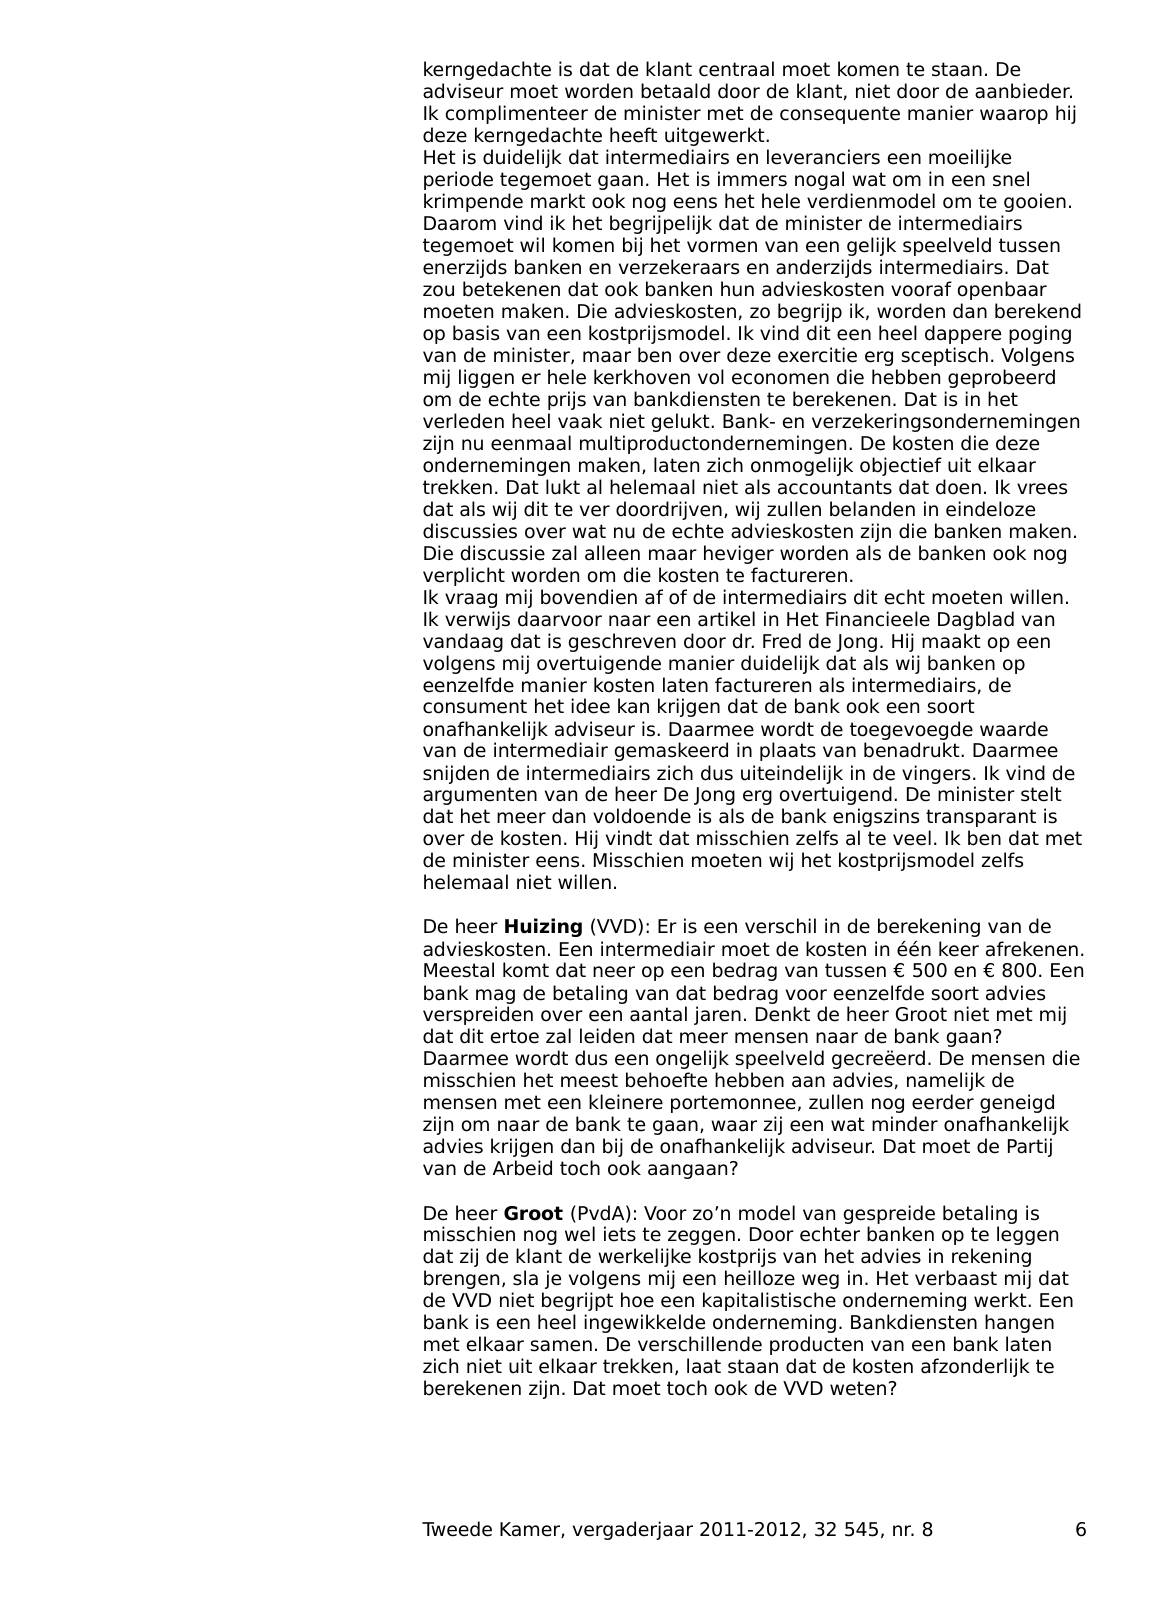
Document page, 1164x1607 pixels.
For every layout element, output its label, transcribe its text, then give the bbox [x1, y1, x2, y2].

text kerngedachte is dat de klant centraal moet komen te staan. De adviseur moet worden betaald door de klant, niet door de aanbieder. Ik complimenteer de minister met de consequente manier waarop hij deze kerngedachte heeft uitgewerkt. [422, 59, 1087, 147]
text Het is duidelijk dat intermediairs en leveranciers een moeilijke periode tegemoet gaan. Het is immers nogal wat om in een snel krimpende markt ook nog eens het hele verdienmodel om te gooien. Daarom vind ik het begrijpelijk dat de minister de intermediairs tegemoet wil komen bij het vormen van een gelijk speelveld tussen enerzijds banken en verzekeraars en anderzijds intermediairs. Dat zou betekenen dat ook banken hun advieskosten vooraf openbaar moeten maken. Die advieskosten, zo begrijp ik, worden dan berekend op basis van een kostprijsmodel. Ik vind dit een heel dappere poging van de minister, maar ben over deze exercitie erg sceptisch. Volgens mij liggen er hele kerkhoven vol economen die hebben geprobeerd om de echte prijs van bankdiensten te berekenen. Dat is in het verleden heel vaak niet gelukt. Bank- en verzekeringsondernemingen zijn nu eenmaal multiproductondernemingen. De kosten die deze ondernemingen maken, laten zich onmogelijk objectief uit elkaar trekken. Dat lukt al helemaal niet als accountants dat doen. Ik vrees dat als wij dit te ver doordrijven, wij zullen belanden in eindeloze discussies over wat nu de echte advieskosten zijn die banken maken. Die discussie zal alleen maar heviger worden als de banken ook nog verplicht worden om die kosten te factureren. [422, 147, 1087, 587]
text Ik vraag mij bovendien af of de intermediairs dit echt moeten willen. Ik verwijs daarvoor naar een artikel in Het Financieele Dagblad van vandaag dat is geschreven door dr. Fred de Jong. Hij maakt op een volgens mij overtuigende manier duidelijk dat als wij banken op eenzelfde manier kosten laten factureren als intermediairs, de consument het idee kan krijgen dat de bank ook een soort onafhankelijk adviseur is. Daarmee wordt de toegevoegde waarde van de intermediair gemaskeerd in plaats van benadrukt. Daarmee snijden de intermediairs zich dus uiteindelijk in de vingers. Ik vind de argumenten van de heer De Jong erg overtuigend. De minister stelt dat het meer dan voldoende is als de bank enigszins transparant is over de kosten. Hij vindt dat misschien zelfs al te veel. Ik ben dat met de minister eens. Misschien moeten wij het kostprijsmodel zelfs helemaal niet willen. [422, 587, 1087, 894]
text De heer Huizing (VVD): Er is een verschil in de berekening van de advieskosten. Een intermediair moet de kosten in één keer afrekenen. Meestal komt dat neer op een bedrag van tussen € 500 en € 800. Een bank mag de betaling van dat bedrag voor eenzelfde soort advies verspreiden over een aantal jaren. Denkt de heer Groot niet met mij dat dit ertoe zal leiden dat meer mensen naar de bank gaan? Daarmee wordt dus een ongelijk speelveld gecreëerd. De mensen die misschien het meest behoefte hebben aan advies, namelijk de mensen met een kleinere portemonnee, zullen nog eerder geneigd zijn om naar de bank te gaan, waar zij een wat minder onafhankelijk advies krijgen dan bij de onafhankelijk adviseur. Dat moet de Partij van de Arbeid toch ook aangaan? [422, 916, 1087, 1180]
text De heer Groot (PvdA): Voor zo’n model van gespreide betaling is misschien nog wel iets te zeggen. Door echter banken op te leggen dat zij de klant de werkelijke kostprijs van het advies in rekening brengen, sla je volgens mij een heilloze weg in. Het verbaast mij dat de VVD niet begrijpt hoe een kapitalistische onderneming werkt. Een bank is een heel ingewikkelde onderneming. Bankdiensten hangen met elkaar samen. De verschillende producten van een bank laten zich niet uit elkaar trekken, laat staan dat de kosten afzonderlijk te berekenen zijn. Dat moet toch ook de VVD weten? [422, 1202, 1087, 1400]
